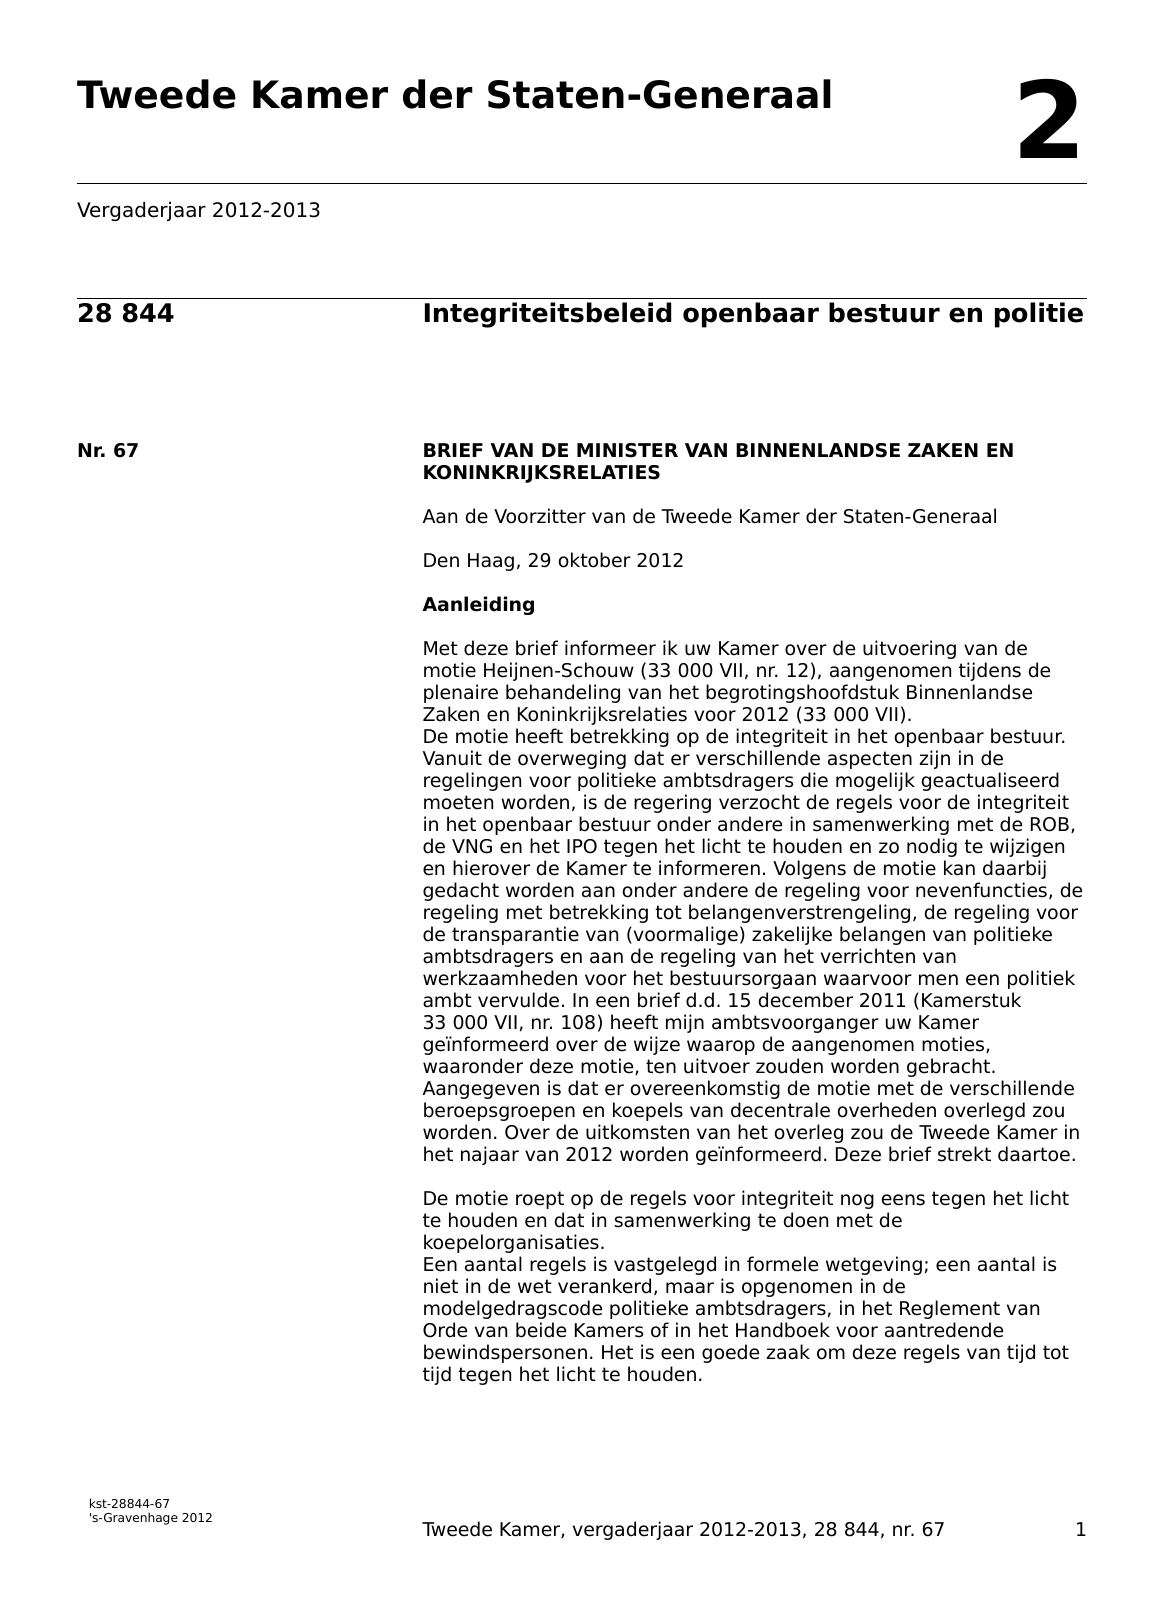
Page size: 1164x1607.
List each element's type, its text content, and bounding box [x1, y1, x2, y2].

subtitle Nr. 67 BRIEF VAN DE MINISTER VAN BINNENLANDSE ZAKEN EN KONINKRIJKSRELATIES [77, 440, 1087, 484]
text Met deze brief informeer ik uw Kamer over de uitvoering van de motie Heijnen-Schouw (33 000 VII, nr. 12), aangenomen tijdens de plenaire behandeling van het begrotingshoofdstuk Binnenlandse Zaken en Koninkrijksrelaties voor 2012 (33 000 VII). [422, 638, 1087, 726]
subtitle Aanleiding [422, 594, 1087, 616]
text Aan de Voorzitter van de Tweede Kamer der Staten-Generaal [422, 506, 1087, 528]
text De motie heeft betrekking op de integriteit in het openbaar bestuur. Vanuit de overweging dat er verschillende aspecten zijn in de regelingen voor politieke ambtsdragers die mogelijk geactualiseerd moeten worden, is de regering verzocht de regels voor de integriteit in het openbaar bestuur onder andere in samenwerking met de ROB, de VNG en het IPO tegen het licht te houden en zo nodig te wijzigen en hierover de Kamer te informeren. Volgens de motie kan daarbij gedacht worden aan onder andere de regeling voor nevenfuncties, de regeling met betrekking tot belangenverstrengeling, de regeling voor de transparantie van (voormalige) zakelijke belangen van politieke ambtsdragers en aan de regeling van het verrichten van werkzaamheden voor het bestuursorgaan waarvoor men een politiek ambt vervulde. In een brief d.d. 15 december 2011 (Kamerstuk 33 000 VII, nr. 108) heeft mijn ambtsvoorganger uw Kamer geïnformeerd over de wijze waarop de aangenomen moties, waaronder deze motie, ten uitvoer zouden worden gebracht. Aangegeven is dat er overeenkomstig de motie met de verschillende beroepsgroepen en koepels van decentrale overheden overlegd zou worden. Over de uitkomsten van het overleg zou de Tweede Kamer in het najaar van 2012 worden geïnformeerd. Deze brief strekt daartoe. [422, 726, 1087, 1166]
text Den Haag, 29 oktober 2012 [422, 550, 1087, 572]
text Een aantal regels is vastgelegd in formele wetgeving; een aantal is niet in de wet verankerd, maar is opgenomen in de modelgedragscode politieke ambtsdragers, in het Reglement van Orde van beide Kamers of in het Handboek voor aantredende bewindspersonen. Het is een goede zaak om deze regels van tijd tot tijd tegen het licht te houden. [422, 1254, 1087, 1386]
table_header 2 [886, 59, 1087, 183]
table_cell Vergaderjaar 2012-2013 [77, 184, 1087, 298]
table_header Tweede Kamer der Staten-Generaal [77, 59, 886, 183]
subtitle 28 844 Integriteitsbeleid openbaar bestuur en politie [77, 299, 1087, 329]
text De motie roept op de regels voor integriteit nog eens tegen het licht te houden en dat in samenwerking te doen met de koepelorganisaties. [422, 1188, 1087, 1254]
text 's-Gravenhage 2012 [88, 1511, 323, 1525]
text kst-28844-67 [88, 1497, 323, 1511]
